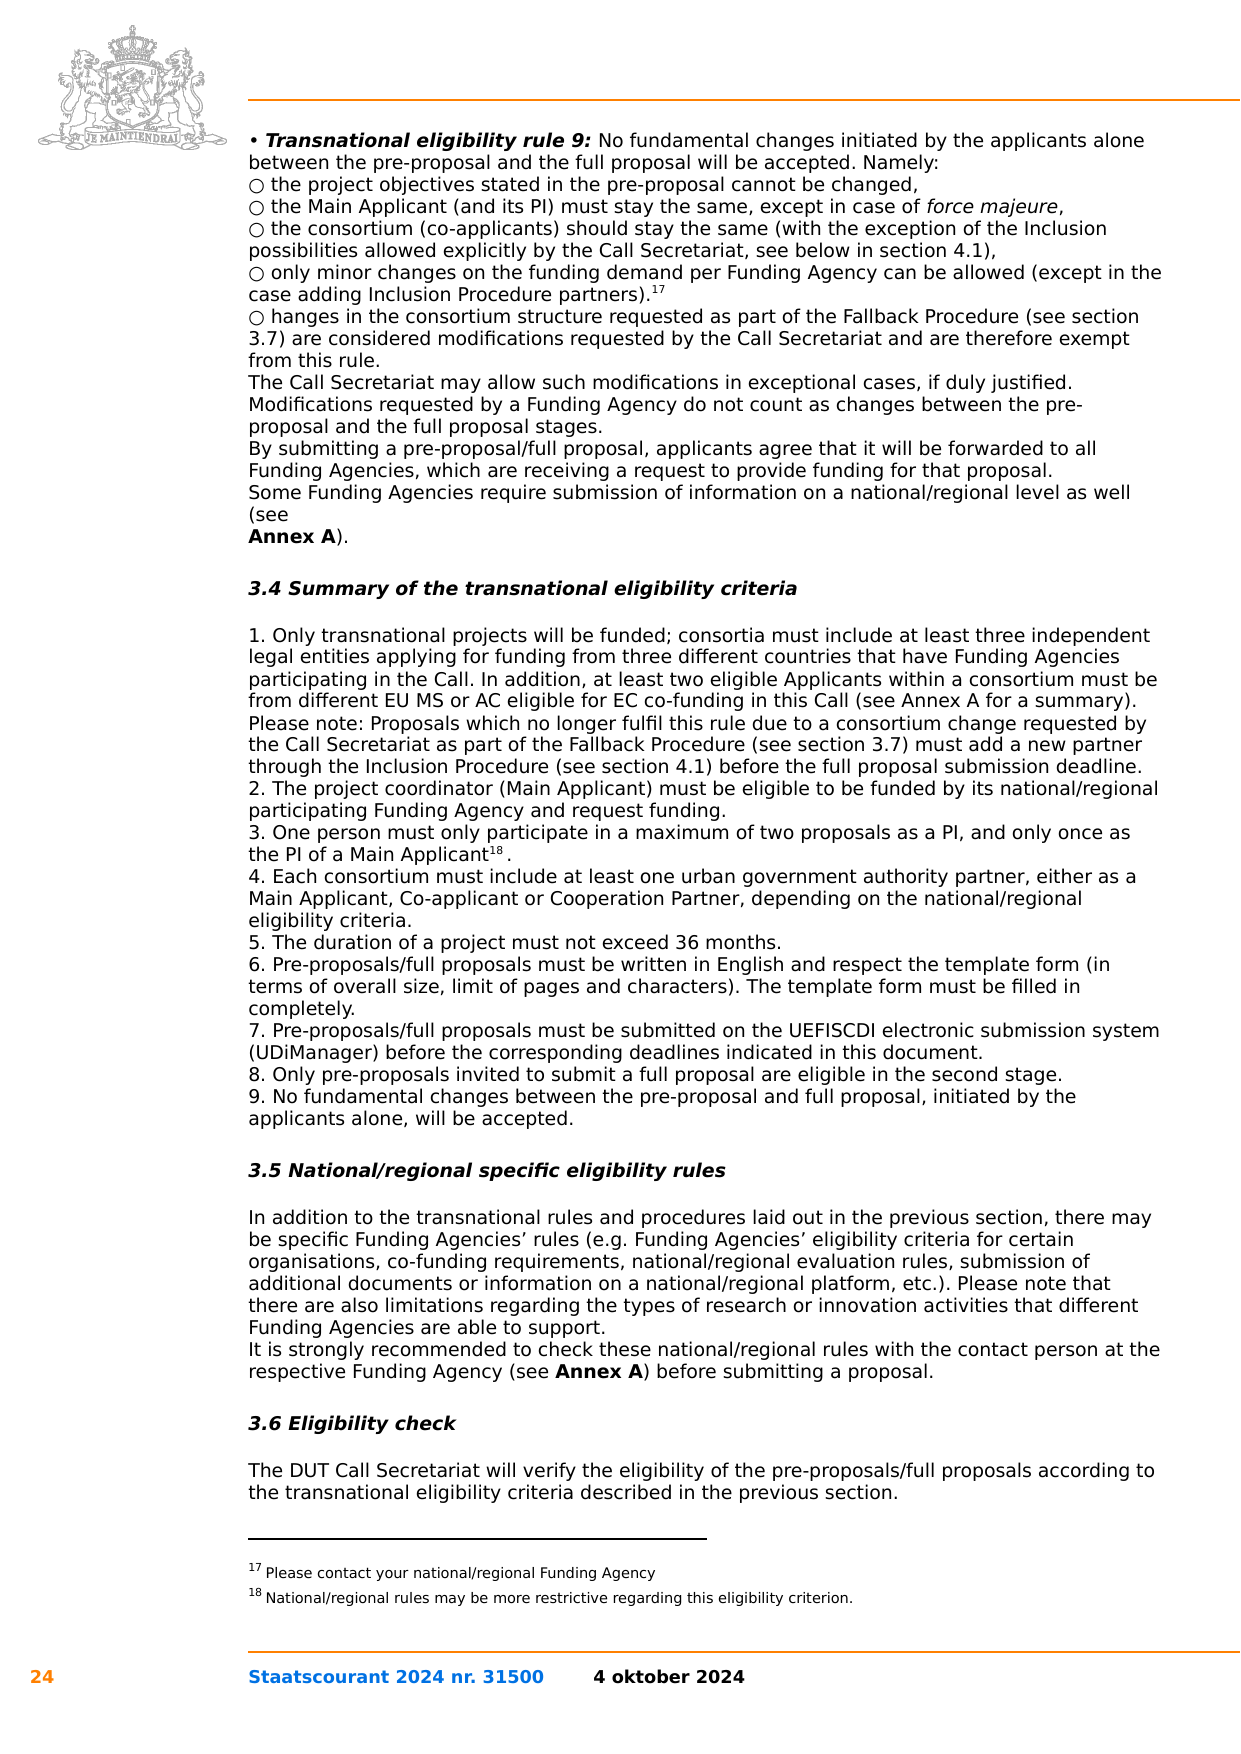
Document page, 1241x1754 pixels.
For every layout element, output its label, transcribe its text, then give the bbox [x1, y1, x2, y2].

text The Call Secretariat may allow such modifications in exceptional cases, if duly justified. [248, 372, 1163, 394]
text ○ hanges in the consortium structure requested as part of the Fallback Procedure (see section 3.7) are considered modifications requested by the Call Secretariat and are therefore exempt from this rule. [248, 306, 1163, 372]
text 7. Pre-proposals/full proposals must be submitted on the UEFISCDI electronic submission system (UDiManager) before the corresponding deadlines indicated in this document. [248, 1020, 1163, 1064]
text 8. Only pre-proposals invited to submit a full proposal are eligible in the second stage. [248, 1064, 1163, 1086]
text 1. Only transnational projects will be funded; consortia must include at least three independent legal entities applying for funding from three different countries that have Funding Agencies participating in the Call. In addition, at least two eligible Applicants within a consortium must be from different EU MS or AC eligible for EC co-funding in this Call (see Annex A for a summary). Please note: Proposals which no longer fulfil this rule due to a consortium change requested by the Call Secretariat as part of the Fallback Procedure (see section 3.7) must add a new partner through the Inclusion Procedure (see section 4.1) before the full proposal submission deadline. [248, 624, 1163, 778]
text ○ the consortium (co-applicants) should stay the same (with the exception of the Inclusion possibilities allowed explicitly by the Call Secretariat, see below in section 4.1), [248, 218, 1163, 262]
text Please contact your national/regional Funding Agency [248, 1561, 1163, 1583]
text In addition to the transnational rules and procedures laid out in the previous section, there may be specific Funding Agencies’ rules (e.g. Funding Agencies’ eligibility criteria for certain organisations, co-funding requirements, national/regional evaluation rules, submission of additional documents or information on a national/regional platform, etc.). Please note that there are also limitations regarding the types of research or innovation activities that different Funding Agencies are able to support. [248, 1207, 1163, 1339]
text Annex A). [248, 526, 1163, 547]
text It is strongly recommended to check these national/regional rules with the contact person at the respective Funding Agency (see Annex A) before submitting a proposal. [248, 1339, 1163, 1383]
subtitle 3.6 Eligibility check [248, 1413, 1163, 1435]
text The DUT Call Secretariat will verify the eligibility of the pre-proposals/full proposals according to the transnational eligibility criteria described in the previous section. [248, 1460, 1163, 1504]
text 9. No fundamental changes between the pre-proposal and full proposal, initiated by the applicants alone, will be accepted. [248, 1086, 1163, 1130]
text National/regional rules may be more restrictive regarding this eligibility criterion. [248, 1586, 1163, 1608]
text By submitting a pre-proposal/full proposal, applicants agree that it will be forwarded to all Funding Agencies, which are receiving a request to provide funding for that proposal. [248, 438, 1163, 482]
text 4. Each consortium must include at least one urban government authority partner, either as a Main Applicant, Co-applicant or Cooperation Partner, depending on the national/regional eligibility criteria. [248, 866, 1163, 932]
subtitle 3.4 Summary of the transnational eligibility criteria [248, 577, 1163, 599]
text Some Funding Agencies require submission of information on a national/regional level as well (see [248, 482, 1163, 526]
text 2. The project coordinator (Main Applicant) must be eligible to be funded by its national/regional participating Funding Agency and request funding. [248, 778, 1163, 822]
text ○ only minor changes on the funding demand per Funding Agency can be allowed (except in the case adding Inclusion Procedure partners). [248, 262, 1163, 306]
text ○ the Main Applicant (and its PI) must stay the same, except in case of force majeure, [248, 196, 1163, 218]
text 6. Pre-proposals/full proposals must be written in English and respect the template form (in terms of overall size, limit of pages and characters). The template form must be filled in completely. [248, 954, 1163, 1020]
subtitle 3.5 National/regional specific eligibility rules [248, 1160, 1163, 1182]
text ○ the project objectives stated in the pre-proposal cannot be changed, [248, 174, 1163, 196]
text • Transnational eligibility rule 9: No fundamental changes initiated by the applicants alone between the pre-proposal and the full proposal will be accepted. Namely: [248, 130, 1163, 174]
text Modifications requested by a Funding Agency do not count as changes between the pre-proposal and the full proposal stages. [248, 394, 1163, 438]
text 3. One person must only participate in a maximum of two proposals as a PI, and only once as the PI of a Main Applicant. [248, 822, 1163, 866]
picture [38, 25, 227, 150]
text 5. The duration of a project must not exceed 36 months. [248, 932, 1163, 954]
